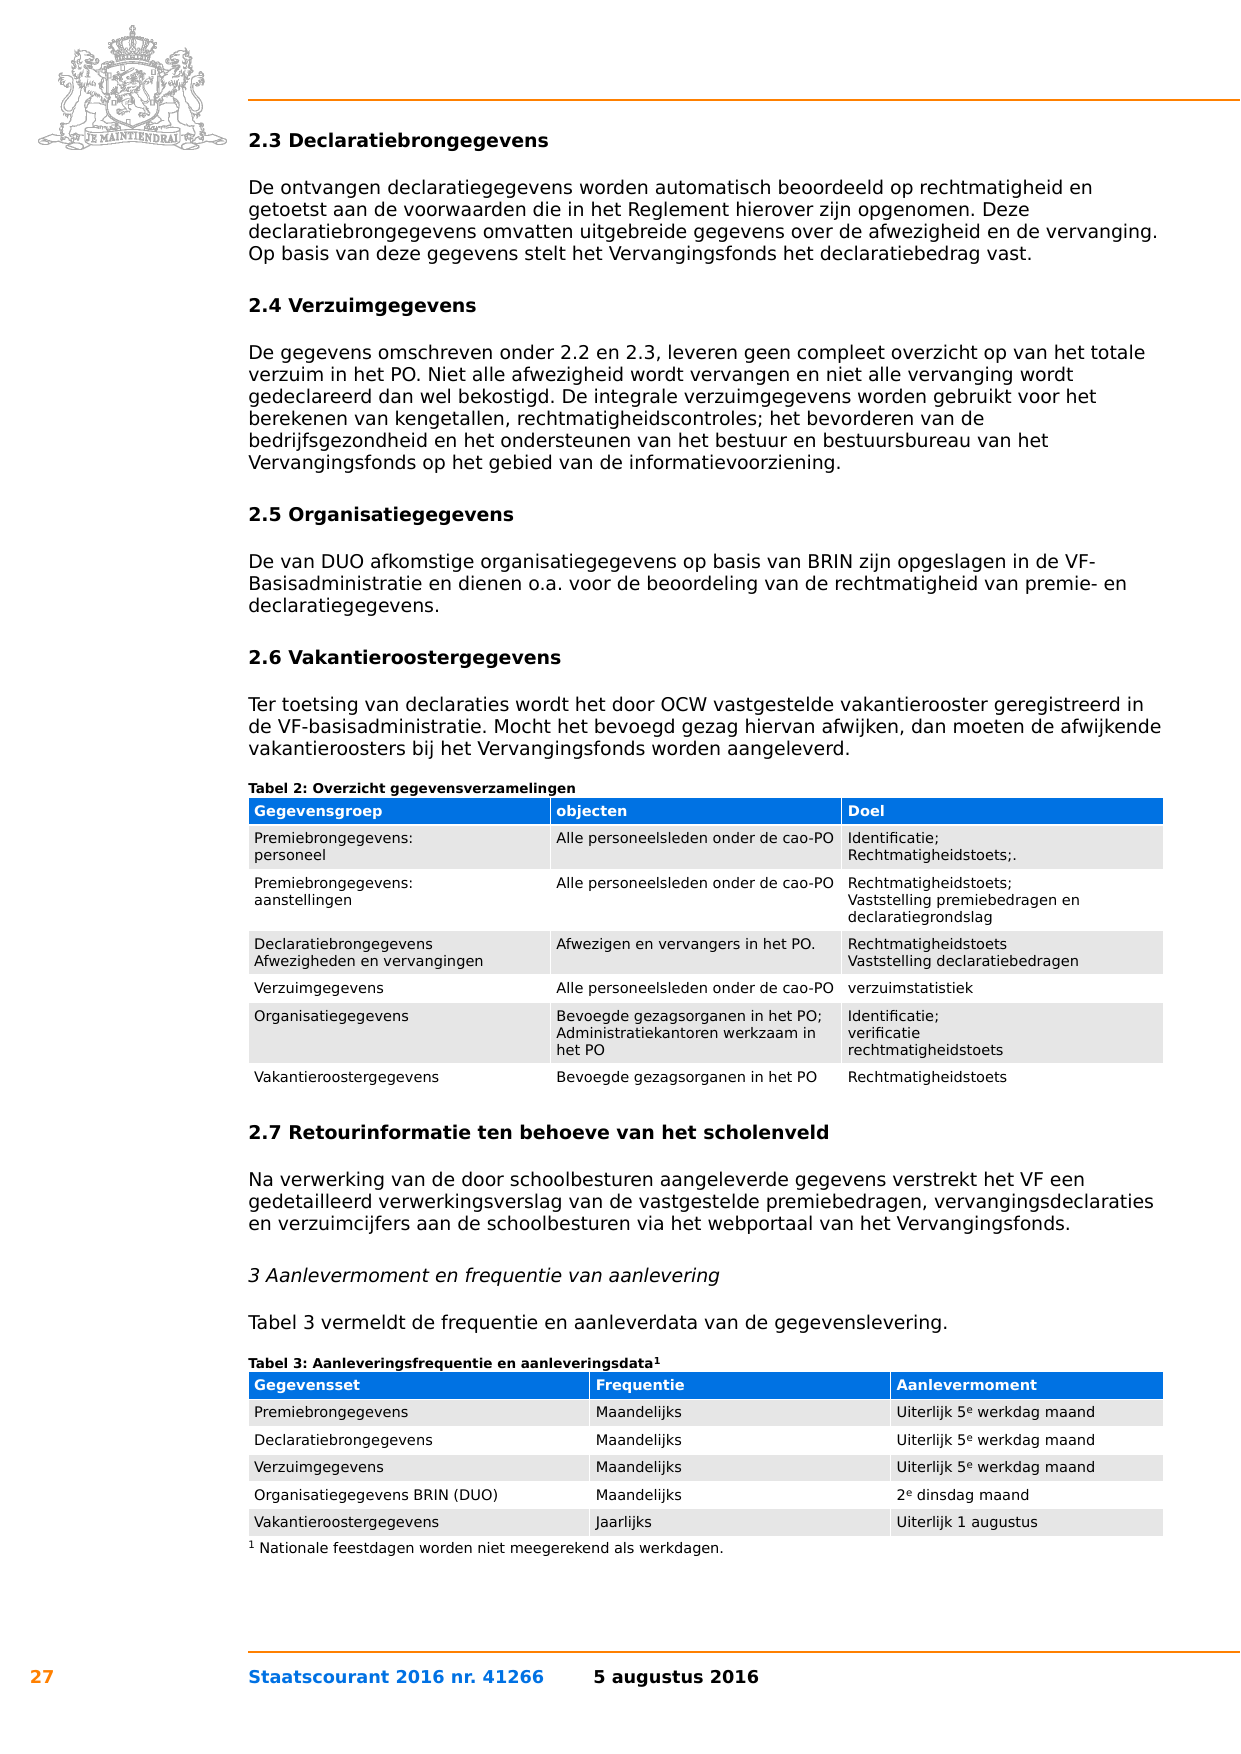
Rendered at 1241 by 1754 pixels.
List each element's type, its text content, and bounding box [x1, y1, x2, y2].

table_cell Maandelijks [590, 1455, 890, 1481]
table_cell Gegevensset [249, 1372, 589, 1399]
table_cell Premiebrongegevens [249, 1400, 589, 1426]
subtitle 2.4 Verzuimgegevens [248, 295, 1163, 317]
table_cell Organisatiegegevens BRIN (DUO) [249, 1482, 589, 1508]
table_cell Organisatiegegevens [249, 1003, 550, 1063]
table_cell Identificatie; Rechtmatigheidstoets;. [842, 826, 1163, 869]
subtitle 2.7 Retourinformatie ten behoeve van het scholenveld [248, 1122, 1163, 1144]
table_cell Rechtmatigheidstoets [842, 1064, 1163, 1091]
table_cell Uiterlijk 5e werkdag maand [891, 1427, 1163, 1453]
subtitle 2.5 Organisatiegegevens [248, 504, 1163, 526]
table_cell Declaratiebrongegevens [249, 1427, 589, 1453]
table_cell Vakantieroostergegevens [249, 1064, 550, 1091]
table_cell 1 Nationale feestdagen worden niet meegerekend als werkdagen. [248, 1537, 1163, 1556]
table_cell Bevoegde gezagsorganen in het PO [551, 1064, 841, 1091]
table_cell Verzuimgegevens [249, 976, 550, 1002]
table_cell Uiterlijk 5e werkdag maand [891, 1455, 1163, 1481]
table_cell Maandelijks [590, 1482, 890, 1508]
table_cell verzuimstatistiek [842, 976, 1163, 1002]
table_cell Identificatie; verificatie rechtmatigheidstoets [842, 1003, 1163, 1063]
text Tabel 3 vermeldt de frequentie en aanleverdata van de gegevenslevering. [248, 1312, 1163, 1334]
table_cell Aanlevermoment [891, 1372, 1163, 1399]
subtitle 2.6 Vakantieroostergegevens [248, 647, 1163, 668]
table_cell objecten [551, 798, 841, 824]
text De van DUO afkomstige organisatiegegevens op basis van BRIN zijn opgeslagen in de VF-Basisadministratie en dienen o.a. voor de beoordeling van de rechtmatigheid van premie- en declaratiegegevens. [248, 551, 1163, 617]
table_cell Bevoegde gezagsorganen in het PO; Administratiekantoren werkzaam in het PO [551, 1003, 841, 1063]
table_cell Declaratiebrongegevens Afwezigheden en vervangingen [249, 931, 550, 974]
table_cell Frequentie [590, 1372, 890, 1399]
table_cell Maandelijks [590, 1427, 890, 1453]
picture [38, 25, 227, 150]
table_cell 2e dinsdag maand [891, 1482, 1163, 1508]
table_cell Jaarlijks [590, 1509, 890, 1536]
table_cell Uiterlijk 5e werkdag maand [891, 1400, 1163, 1426]
table_cell Rechtmatigheidstoets; Vaststelling premiebedragen en declaratiegrondslag [842, 870, 1163, 930]
text De ontvangen declaratiegegevens worden automatisch beoordeeld op rechtmatigheid en getoetst aan de voorwaarden die in het Reglement hierover zijn opgenomen. Deze declaratiebrongegevens omvatten uitgebreide gegevens over de afwezigheid en de vervanging. Op basis van deze gegevens stelt het Vervangingsfonds het declaratiebedrag vast. [248, 177, 1163, 265]
text Ter toetsing van declaraties wordt het door OCW vastgestelde vakantierooster geregistreerd in de VF-basisadministratie. Mocht het bevoegd gezag hiervan afwijken, dan moeten de afwijkende vakantieroosters bij het Vervangingsfonds worden aangeleverd. [248, 693, 1163, 759]
table_cell Verzuimgegevens [249, 1455, 589, 1481]
table_cell Alle personeelsleden onder de cao-PO [551, 976, 841, 1002]
subtitle 3 Aanlevermoment en frequentie van aanlevering [248, 1265, 1163, 1287]
table_cell Alle personeelsleden onder de cao-PO [551, 870, 841, 930]
table_cell Maandelijks [590, 1400, 890, 1426]
table_cell Premiebrongegevens: aanstellingen [249, 870, 550, 930]
table_cell Alle personeelsleden onder de cao-PO [551, 826, 841, 869]
table_cell Afwezigen en vervangers in het PO. [551, 931, 841, 974]
table_cell Vakantieroostergegevens [249, 1509, 589, 1536]
table_cell Uiterlijk 1 augustus [891, 1509, 1163, 1536]
subtitle 2.3 Declaratiebrongegevens [248, 130, 1163, 152]
table_cell Rechtmatigheidstoets Vaststelling declaratiebedragen [842, 931, 1163, 974]
text De gegevens omschreven onder 2.2 en 2.3, leveren geen compleet overzicht op van het totale verzuim in het PO. Niet alle afwezigheid wordt vervangen en niet alle vervanging wordt gedeclareerd dan wel bekostigd. De integrale verzuimgegevens worden gebruikt voor het berekenen van kengetallen, rechtmatigheidscontroles; het bevorderen van de bedrijfsgezondheid en het ondersteunen van het bestuur en bestuursbureau van het Vervangingsfonds op het gebied van de informatievoorziening. [248, 342, 1163, 474]
text Na verwerking van de door schoolbesturen aangeleverde gegevens verstrekt het VF een gedetailleerd verwerkingsverslag van de vastgestelde premiebedragen, vervangingsdeclaraties en verzuimcijfers aan de schoolbesturen via het webportaal van het Vervangingsfonds. [248, 1169, 1163, 1235]
table_header Tabel 2: Overzicht gegevensverzamelingen [248, 781, 1163, 797]
table_cell Premiebrongegevens: personeel [249, 826, 550, 869]
table_header Tabel 3: Aanleveringsfrequentie en aanleveringsdata1 [248, 1356, 1163, 1371]
table_cell Gegevensgroep [249, 798, 550, 824]
table_cell Doel [842, 798, 1163, 824]
